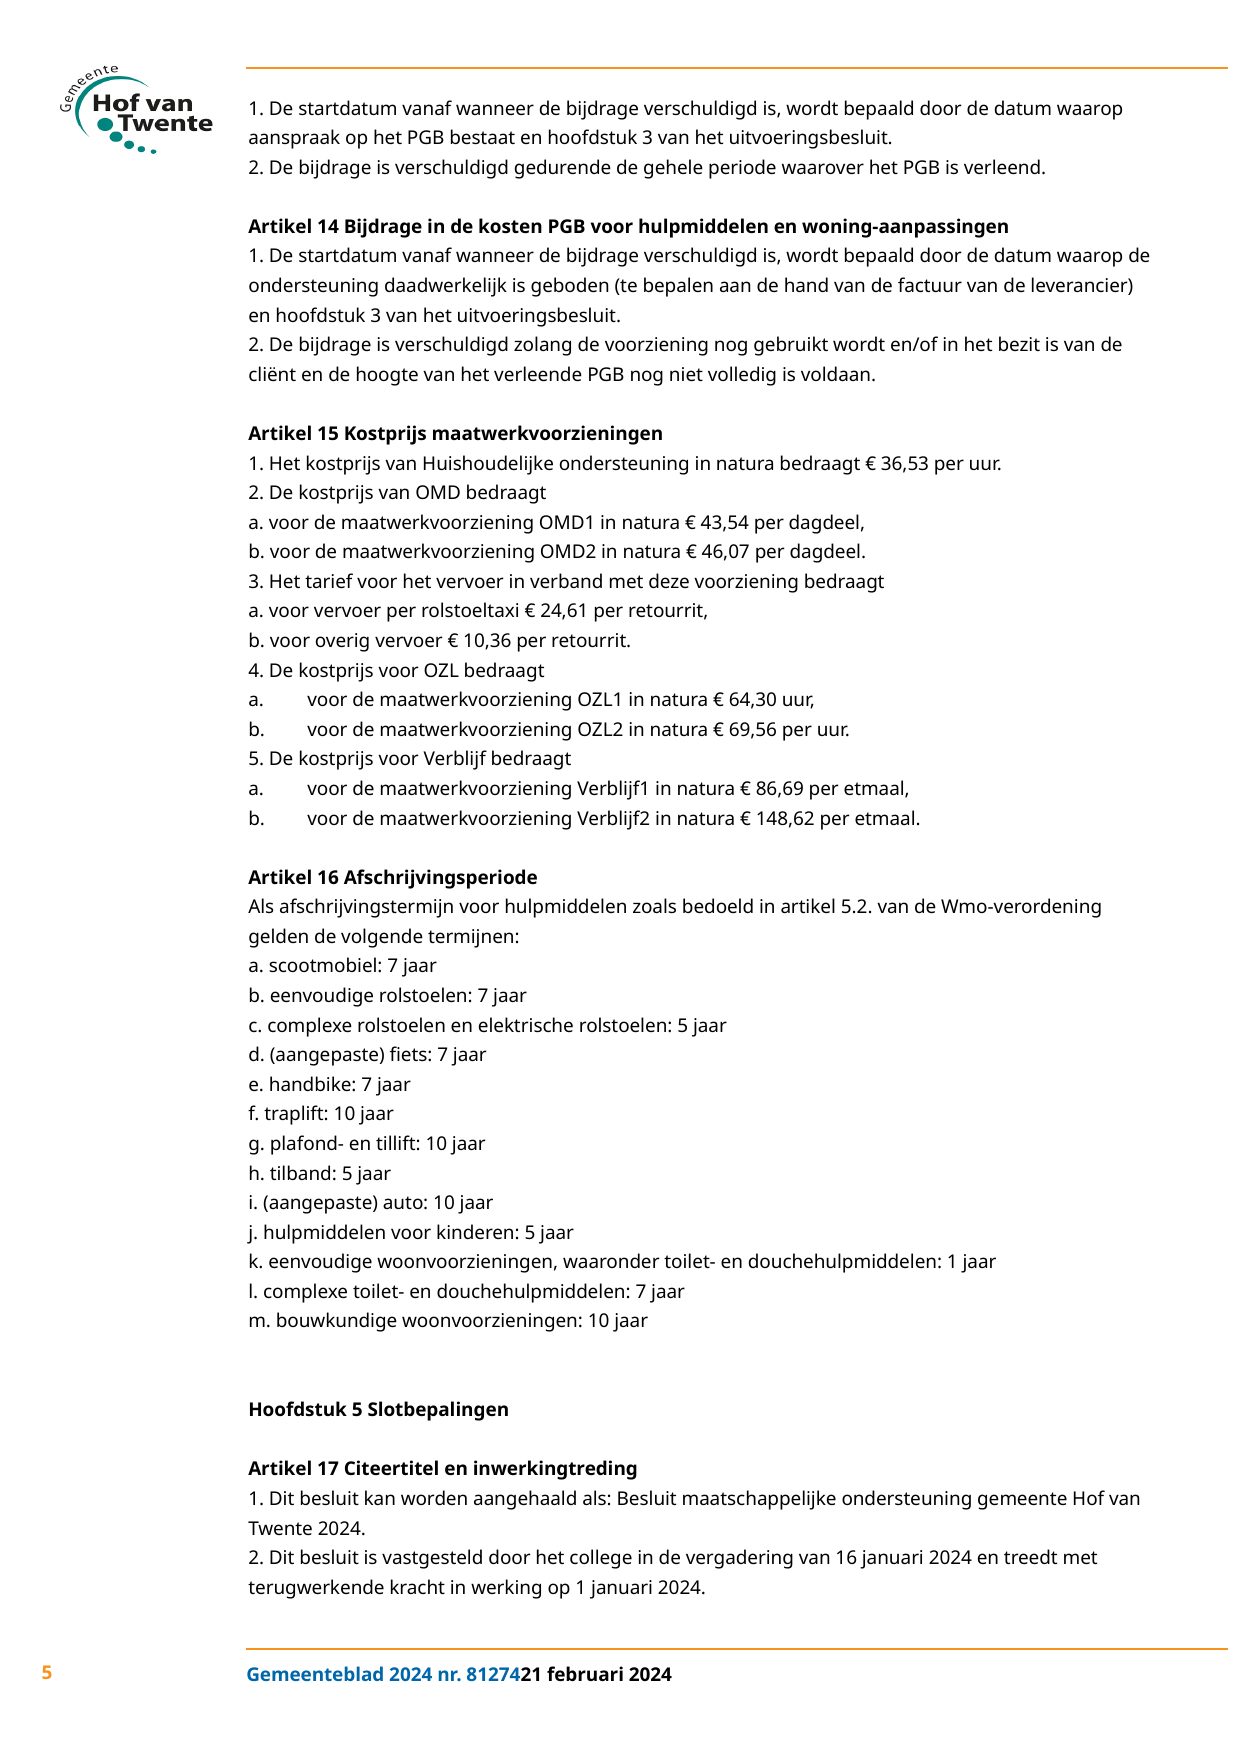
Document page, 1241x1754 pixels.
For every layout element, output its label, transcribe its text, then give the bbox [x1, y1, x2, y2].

text b. eenvoudige rolstoelen: 7 jaar [248, 982, 1152, 1008]
text h. tilband: 5 jaar [248, 1160, 1152, 1186]
text 1. Het kostprijs van Huishoudelijke ondersteuning in natura bedraagt € 36,53 per uur. [248, 450, 1152, 476]
list voor de maatwerkvoorziening OZL2 in natura € 69,56 per uur. [248, 716, 1152, 742]
text a. scootmobiel: 7 jaar [248, 953, 1152, 978]
text g. plafond- en tillift: 10 jaar [248, 1130, 1152, 1156]
text b. voor de maatwerkvoorziening OMD2 in natura € 46,07 per dagdeel. [248, 538, 1152, 564]
picture [41, 47, 231, 172]
text 3. Het tarief voor het vervoer in verband met deze voorziening bedraagt [248, 568, 1152, 594]
text m. bouwkundige woonvoorzieningen: 10 jaar [248, 1308, 1152, 1333]
text e. handbike: 7 jaar [248, 1071, 1152, 1097]
text i. (aangepaste) auto: 10 jaar [248, 1189, 1152, 1215]
text 1. De startdatum vanaf wanneer de bijdrage verschuldigd is, wordt bepaald door de datum waarop de ondersteuning daadwerkelijk is geboden (te bepalen aan de hand van de factuur van de leverancier) en hoofdstuk 3 van het uitvoeringsbesluit. [248, 243, 1152, 328]
text d. (aangepaste) fiets: 7 jaar [248, 1041, 1152, 1067]
text 2. De kostprijs van OMD bedraagt [248, 479, 1152, 505]
text Artikel 14 Bijdrage in de kosten PGB voor hulpmiddelen en woning-aanpassingen [248, 213, 1152, 239]
text c. complexe rolstoelen en elektrische rolstoelen: 5 jaar [248, 1012, 1152, 1038]
text l. complexe toilet- en douchehulpmiddelen: 7 jaar [248, 1278, 1152, 1304]
text a. voor vervoer per rolstoeltaxi € 24,61 per retourrit, [248, 598, 1152, 623]
text Hoofdstuk 5 Slotbepalingen [248, 1396, 1152, 1422]
text f. traplift: 10 jaar [248, 1101, 1152, 1126]
list voor de maatwerkvoorziening Verblijf2 in natura € 148,62 per etmaal. [248, 805, 1152, 831]
text 2. De bijdrage is verschuldigd gedurende de gehele periode waarover het PGB is verleend. [248, 154, 1152, 180]
text j. hulpmiddelen voor kinderen: 5 jaar [248, 1219, 1152, 1245]
text 4. De kostprijs voor OZL bedraagt [248, 657, 1152, 683]
text a. voor de maatwerkvoorziening OMD1 in natura € 43,54 per dagdeel, [248, 509, 1152, 535]
text b. voor overig vervoer € 10,36 per retourrit. [248, 627, 1152, 653]
text Artikel 16 Afschrijvingsperiode [248, 864, 1152, 890]
text Artikel 15 Kostprijs maatwerkvoorzieningen [248, 420, 1152, 446]
text Artikel 17 Citeertitel en inwerkingtreding [248, 1456, 1152, 1481]
text 1. Dit besluit kan worden aangehaald als: Besluit maatschappelijke ondersteuning gemeente Hof van Twente 2024. [248, 1485, 1152, 1541]
list voor de maatwerkvoorziening OZL1 in natura € 64,30 uur, [248, 686, 1152, 712]
text k. eenvoudige woonvoorzieningen, waaronder toilet- en douchehulpmiddelen: 1 jaar [248, 1248, 1152, 1274]
text Als afschrijvingstermijn voor hulpmiddelen zoals bedoeld in artikel 5.2. van de Wmo-verordening gelden de volgende termijnen: [248, 893, 1152, 949]
text 2. Dit besluit is vastgesteld door het college in de vergadering van 16 januari 2024 en treedt met terugwerkende kracht in werking op 1 januari 2024. [248, 1544, 1152, 1600]
list voor de maatwerkvoorziening Verblijf1 in natura € 86,69 per etmaal, [248, 775, 1152, 801]
text 2. De bijdrage is verschuldigd zolang de voorziening nog gebruikt wordt en/of in het bezit is van de cliënt en de hoogte van het verleende PGB nog niet volledig is voldaan. [248, 331, 1152, 387]
text 5. De kostprijs voor Verblijf bedraagt [248, 746, 1152, 771]
text 1. De startdatum vanaf wanneer de bijdrage verschuldigd is, wordt bepaald door de datum waarop aanspraak op het PGB bestaat en hoofdstuk 3 van het uitvoeringsbesluit. [248, 95, 1152, 150]
